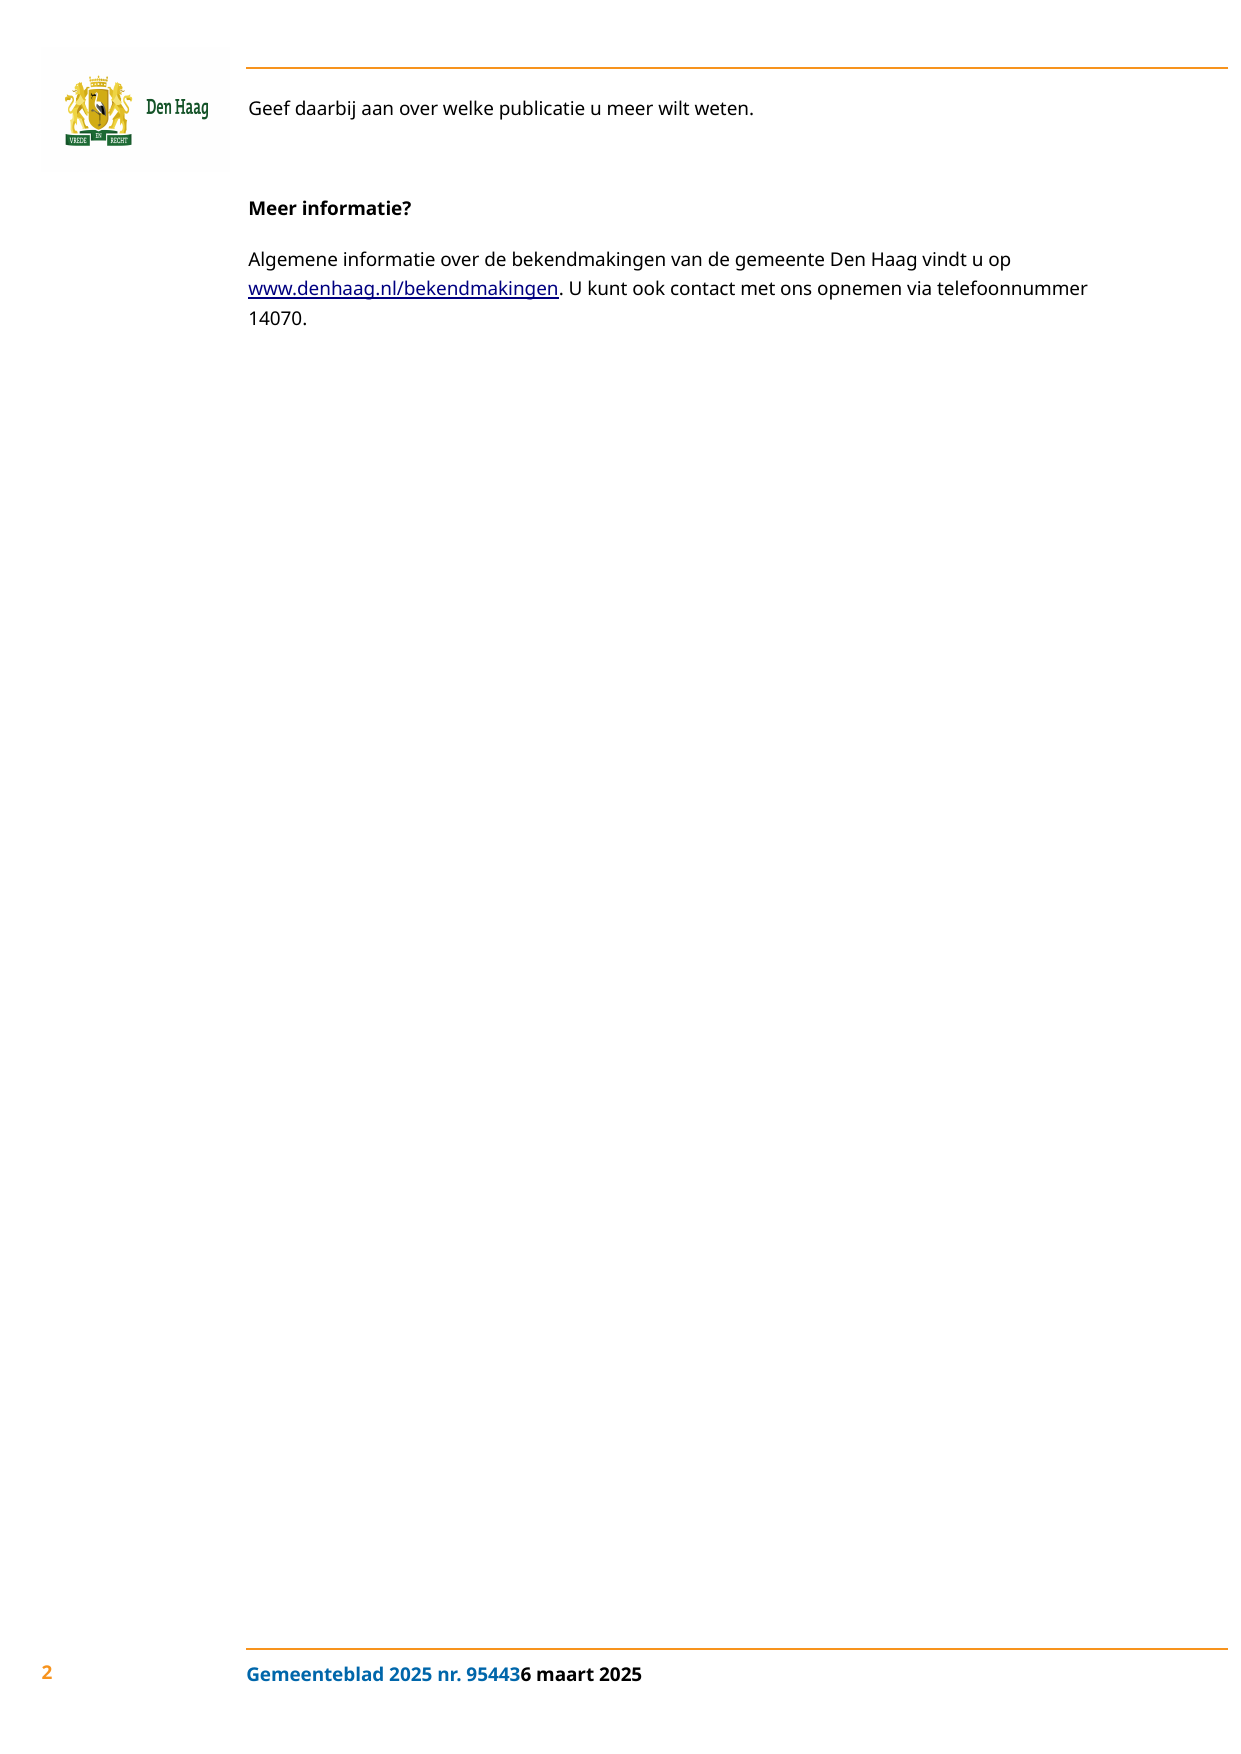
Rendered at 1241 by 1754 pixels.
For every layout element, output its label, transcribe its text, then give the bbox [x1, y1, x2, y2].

text Geef daarbij aan over welke publicatie u meer wilt weten. [248, 95, 1152, 121]
text Algemene informatie over de bekendmakingen van de gemeente Den Haag vindt u op www.denhaag.nl/bekendmakingen. U kunt ook contact met ons opnemen via telefoonnummer 14070. [248, 246, 1152, 331]
text Meer informatie? [248, 196, 1152, 221]
picture [41, 47, 231, 172]
